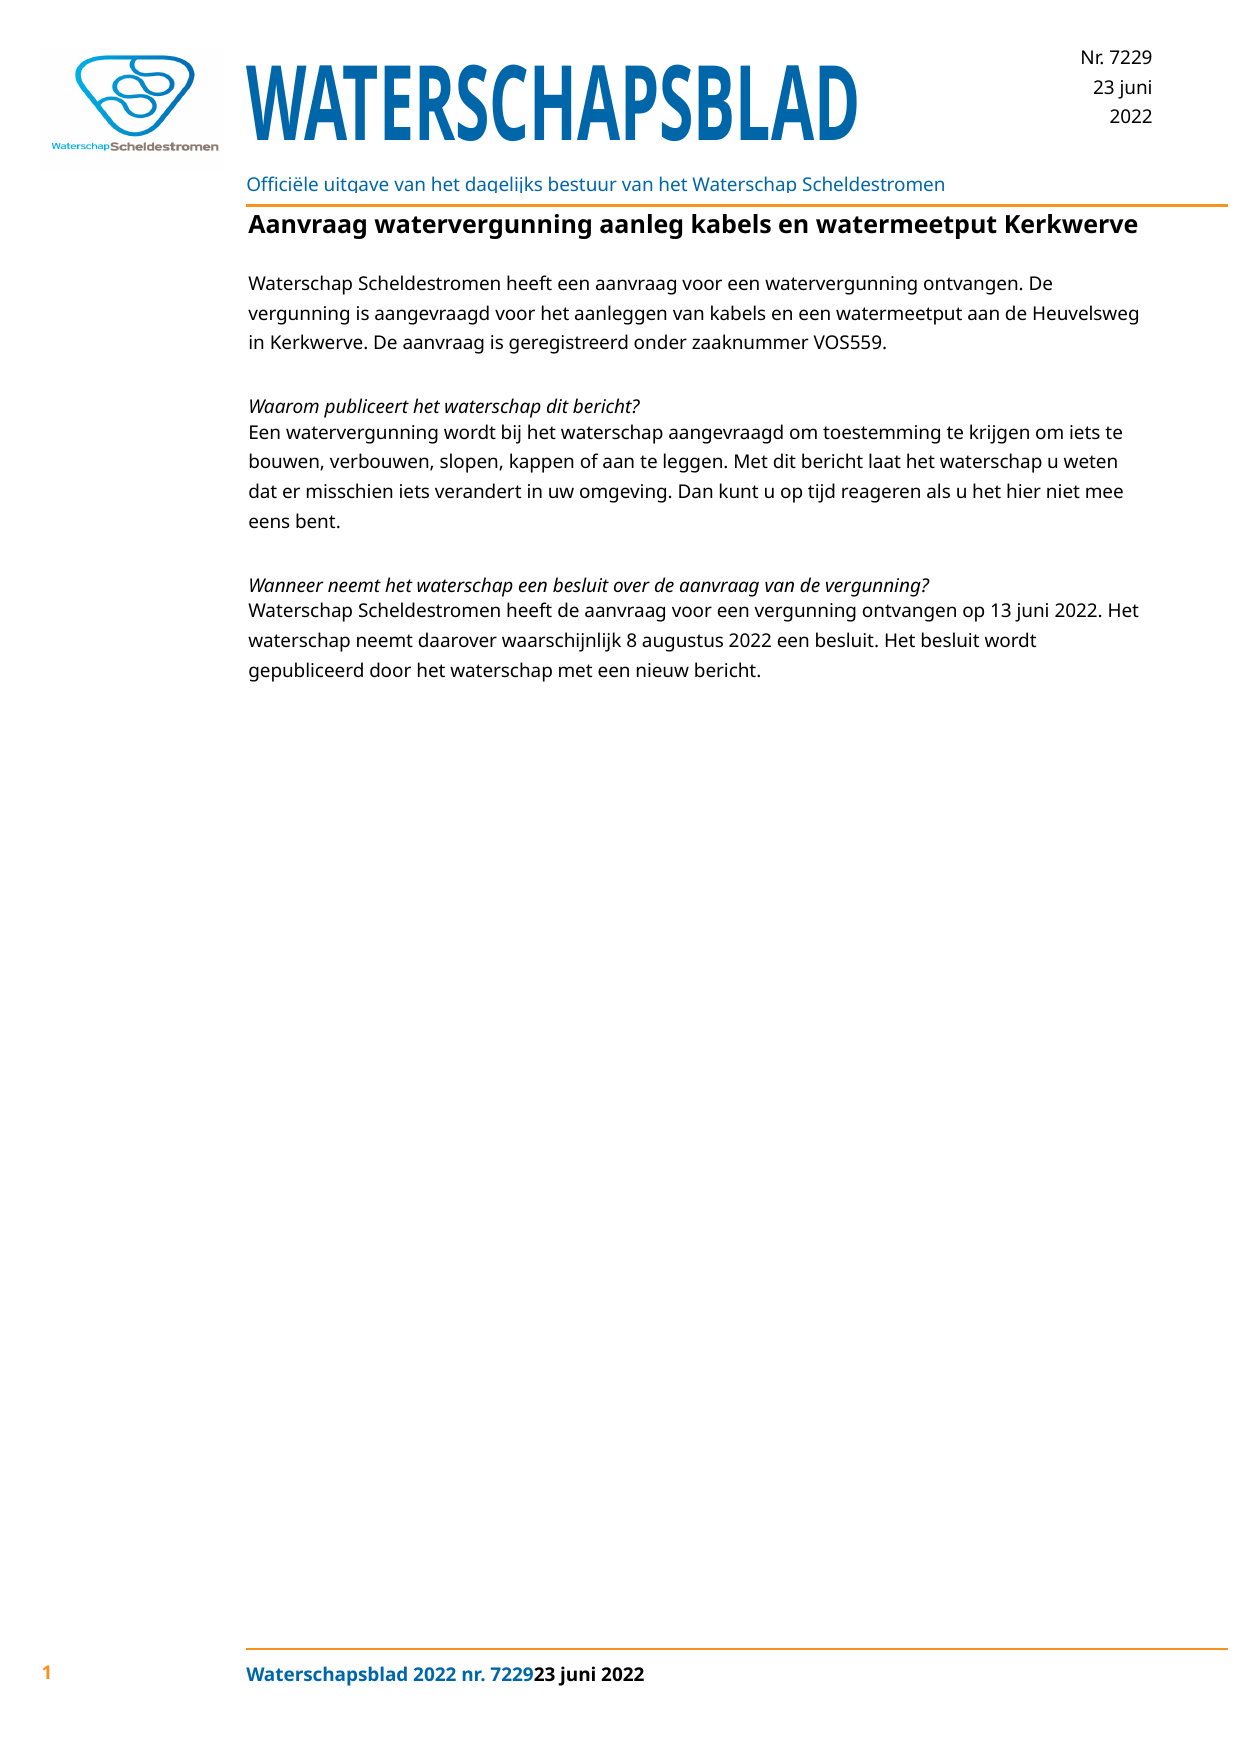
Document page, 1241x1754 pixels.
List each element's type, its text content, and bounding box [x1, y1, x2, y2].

text Aanvraag watervergunning aanleg kabels en watermeetput Kerkwerve [248, 207, 1152, 241]
picture [41, 47, 231, 172]
text Een watervergunning wordt bij het waterschap aangevraagd om toestemming te krijgen om iets te bouwen, verbouwen, slopen, kappen of aan te leggen. Met dit bericht laat het waterschap u weten dat er misschien iets verandert in uw omgeving. Dan kunt u op tijd reageren als u het hier niet mee eens bent. [248, 419, 1152, 534]
text Waarom publiceert het waterschap dit bericht? [248, 393, 1152, 419]
text Waterschap Scheldestromen heeft de aanvraag voor een vergunning ontvangen op 13 juni 2022. Het waterschap neemt daarover waarschijnlijk 8 augustus 2022 een besluit. Het besluit wordt gepubliceerd door het waterschap met een nieuw bericht. [248, 598, 1152, 682]
text Wanneer neemt het waterschap een besluit over de aanvraag van de vergunning? [248, 572, 1152, 598]
text Waterschap Scheldestromen heeft een aanvraag voor een watervergunning ontvangen. De vergunning is aangevraagd voor het aanleggen van kabels en een watermeetput aan de Heuvelsweg in Kerkwerve. De aanvraag is geregistreerd onder zaaknummer VOS559. [248, 270, 1152, 355]
